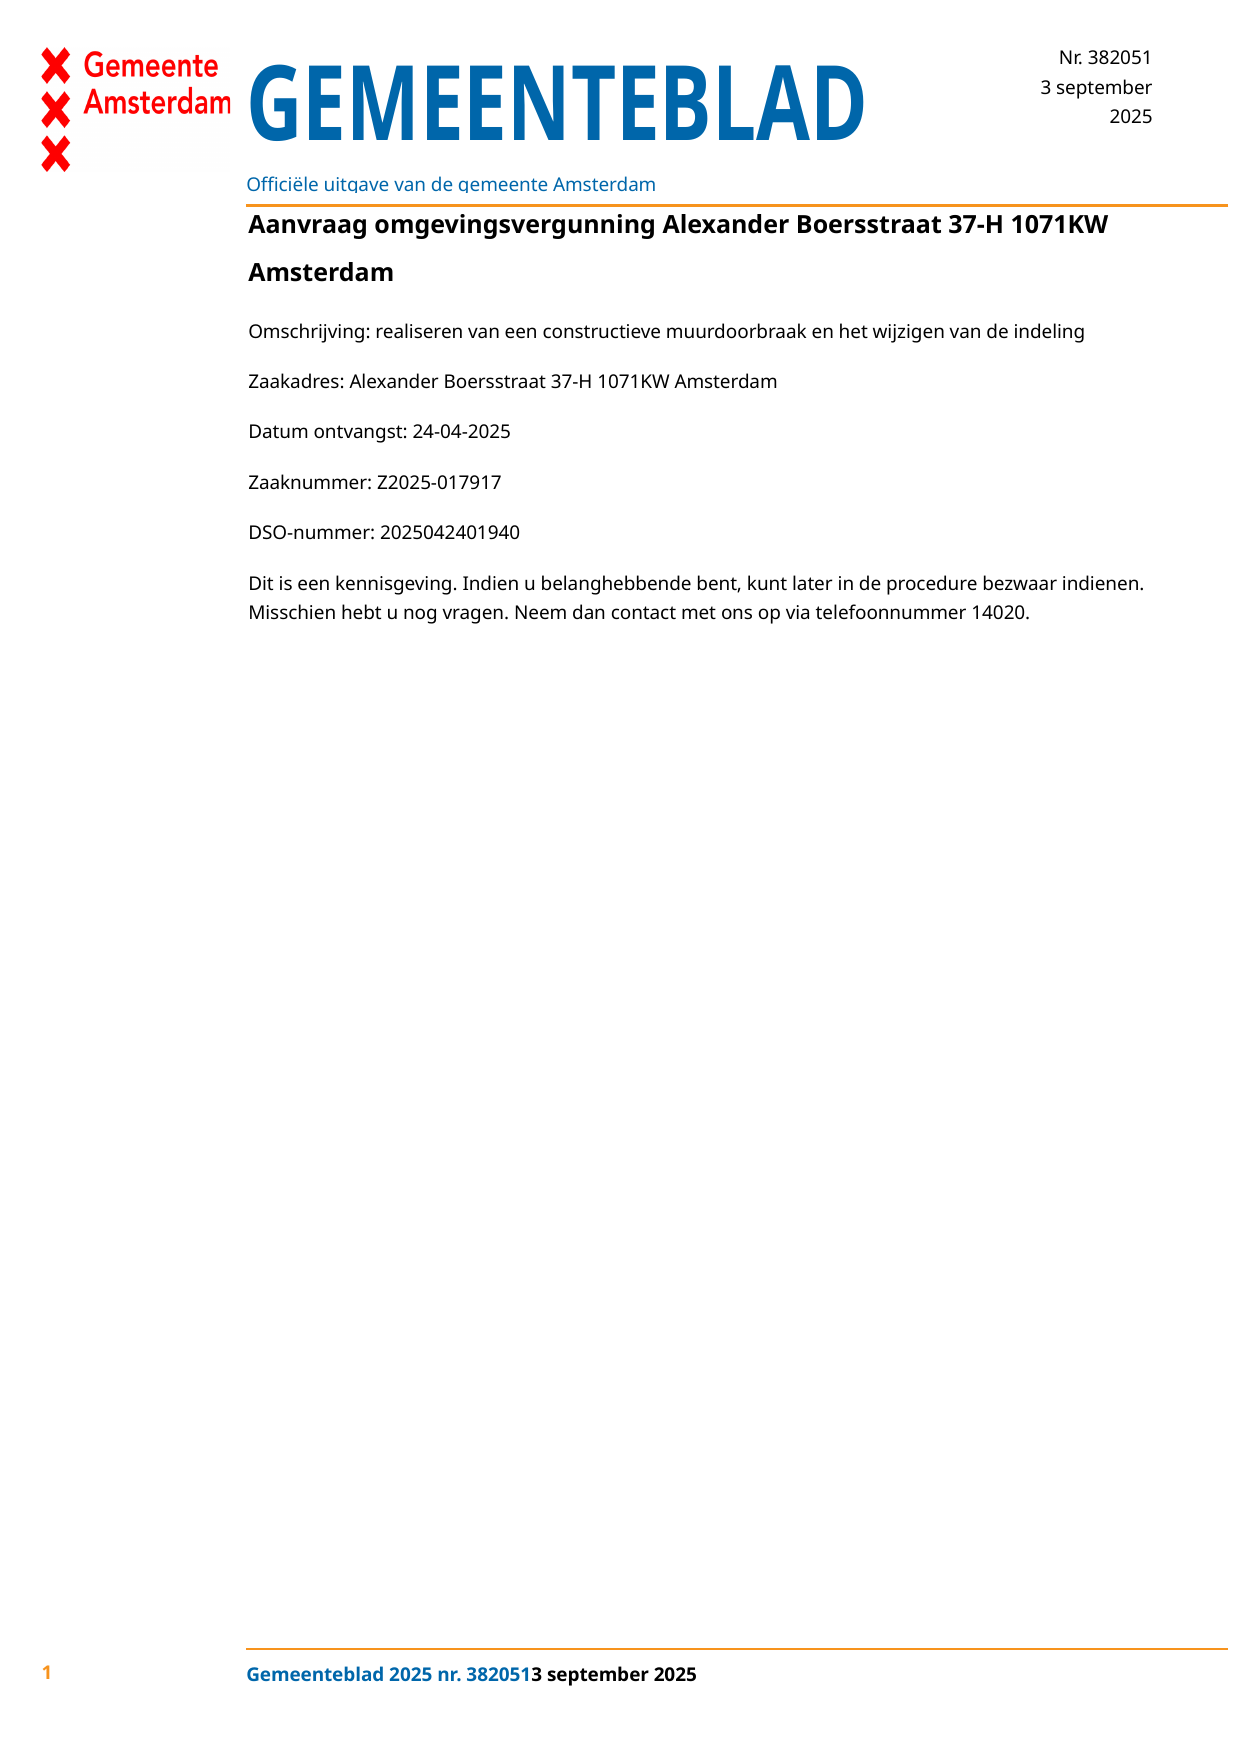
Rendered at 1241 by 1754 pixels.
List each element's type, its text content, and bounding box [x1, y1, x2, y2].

text Dit is een kennisgeving. Indien u belanghebbende bent, kunt later in de procedure bezwaar indienen. Misschien hebt u nog vragen. Neem dan contact met ons op via telefoonnummer 14020. [248, 570, 1152, 625]
text Zaaknummer: Z2025-017917 [248, 469, 1152, 495]
text Omschrijving: realiseren van een constructieve muurdoorbraak en het wijzigen van de indeling [248, 318, 1152, 344]
picture [41, 47, 231, 172]
text DSO-nummer: 2025042401940 [248, 519, 1152, 545]
text Datum ontvangst: 24-04-2025 [248, 419, 1152, 444]
text Zaakadres: Alexander Boersstraat 37-H 1071KW Amsterdam [248, 368, 1152, 394]
text Aanvraag omgevingsvergunning Alexander Boersstraat 37-H 1071KW Amsterdam [248, 207, 1152, 288]
